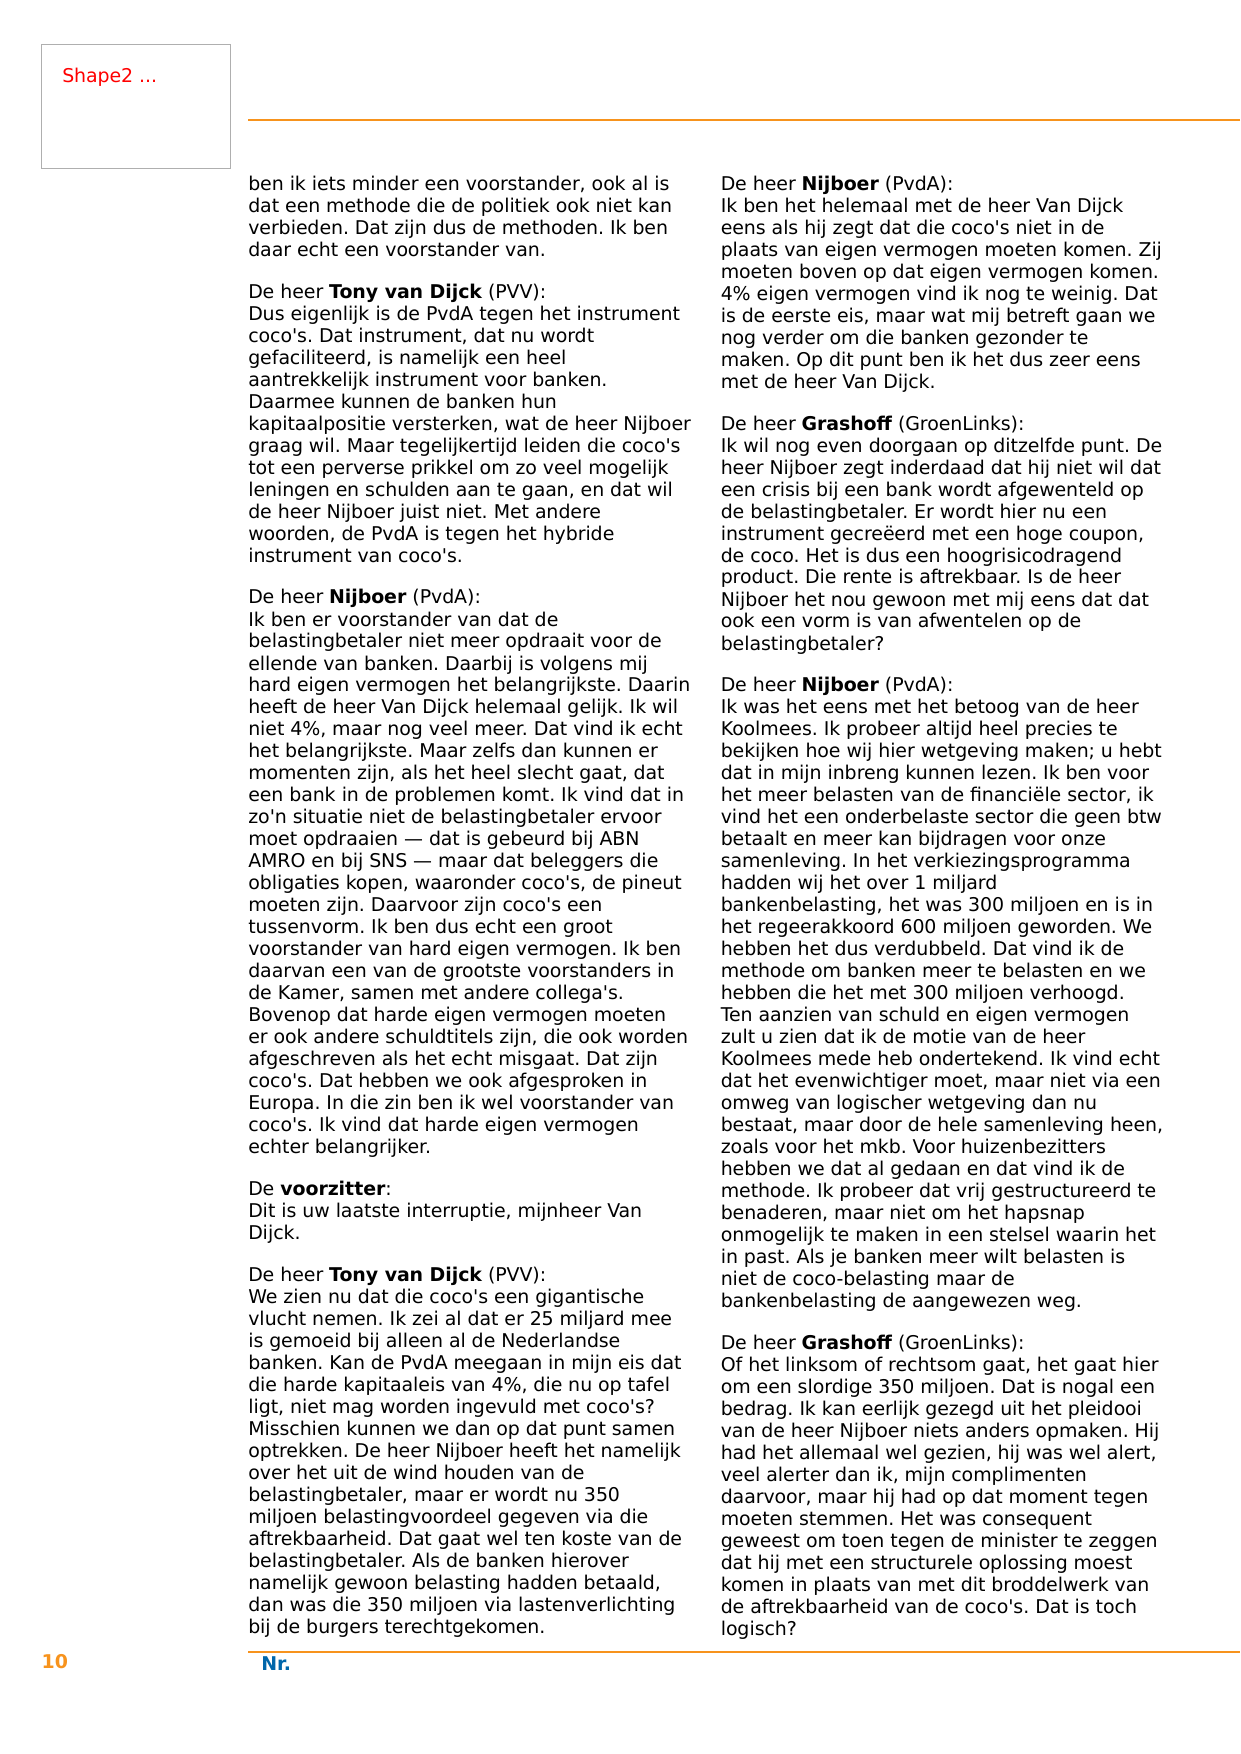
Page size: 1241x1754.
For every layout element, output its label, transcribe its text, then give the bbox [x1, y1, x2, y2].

text De heer Nijboer (PvdA): [721, 173, 1163, 195]
text Dus eigenlijk is de PvdA tegen het instrument coco's. Dat instrument, dat nu wordt gefaciliteerd, is namelijk een heel aantrekkelijk instrument voor banken. Daarmee kunnen de banken hun kapitaalpositie versterken, wat de heer Nijboer graag wil. Maar tegelijkertijd leiden die coco's tot een perverse prikkel om zo veel mogelijk leningen en schulden aan te gaan, en dat wil de heer Nijboer juist niet. Met andere woorden, de PvdA is tegen het hybride instrument van coco's. [248, 303, 691, 566]
text Ik ben er voorstander van dat de belastingbetaler niet meer opdraait voor de ellende van banken. Daarbij is volgens mij hard eigen vermogen het belangrijkste. Daarin heeft de heer Van Dijck helemaal gelijk. Ik wil niet 4%, maar nog veel meer. Dat vind ik echt het belangrijkste. Maar zelfs dan kunnen er momenten zijn, als het heel slecht gaat, dat een bank in de problemen komt. Ik vind dat in zo'n situatie niet de belastingbetaler ervoor moet opdraaien — dat is gebeurd bij ABN AMRO en bij SNS — maar dat beleggers die obligaties kopen, waaronder coco's, de pineut moeten zijn. Daarvoor zijn coco's een tussenvorm. Ik ben dus echt een groot voorstander van hard eigen vermogen. Ik ben daarvan een van de grootste voorstanders in de Kamer, samen met andere collega's. Bovenop dat harde eigen vermogen moeten er ook andere schuldtitels zijn, die ook worden afgeschreven als het echt misgaat. Dat zijn coco's. Dat hebben we ook afgesproken in Europa. In die zin ben ik wel voorstander van coco's. Ik vind dat harde eigen vermogen echter belangrijker. [248, 608, 691, 1158]
text De voorzitter: [248, 1178, 691, 1200]
text De heer Nijboer (PvdA): [248, 586, 691, 608]
text De heer Grashoff (GroenLinks): [721, 1332, 1163, 1354]
text ben ik iets minder een voorstander, ook al is dat een methode die de politiek ook niet kan verbieden. Dat zijn dus de methoden. Ik ben daar echt een voorstander van. [248, 173, 691, 261]
text We zien nu dat die coco's een gigantische vlucht nemen. Ik zei al dat er 25 miljard mee is gemoeid bij alleen al de Nederlandse banken. Kan de PvdA meegaan in mijn eis dat die harde kapitaaleis van 4%, die nu op tafel ligt, niet mag worden ingevuld met coco's? Misschien kunnen we dan op dat punt samen optrekken. De heer Nijboer heeft het namelijk over het uit de wind houden van de belastingbetaler, maar er wordt nu 350 miljoen belastingvoordeel gegeven via die aftrekbaarheid. Dat gaat wel ten koste van de belastingbetaler. Als de banken hierover namelijk gewoon belasting hadden betaald, dan was die 350 miljoen via lastenverlichting bij de burgers terechtgekomen. [248, 1286, 691, 1637]
text Ik wil nog even doorgaan op ditzelfde punt. De heer Nijboer zegt inderdaad dat hij niet wil dat een crisis bij een bank wordt afgewenteld op de belastingbetaler. Er wordt hier nu een instrument gecreëerd met een hoge coupon, de coco. Het is dus een hoogrisicodragend product. Die rente is aftrekbaar. Is de heer Nijboer het nou gewoon met mij eens dat dat ook een vorm is van afwentelen op de belastingbetaler? [721, 434, 1163, 654]
text De heer Tony van Dijck (PVV): [248, 281, 691, 303]
text Dit is uw laatste interruptie, mijnheer Van Dijck. [248, 1200, 691, 1244]
text Ten aanzien van schuld en eigen vermogen zult u zien dat ik de motie van de heer Koolmees mede heb ondertekend. Ik vind echt dat het evenwichtiger moet, maar niet via een omweg van logischer wetgeving dan nu bestaat, maar door de hele samenleving heen, zoals voor het mkb. Voor huizenbezitters hebben we dat al gedaan en dat vind ik de methode. Ik probeer dat vrij gestructureerd te benaderen, maar niet om het hapsnap onmogelijk te maken in een stelsel waarin het in past. Als je banken meer wilt belasten is niet de coco-belasting maar de bankenbelasting de aangewezen weg. [721, 1004, 1163, 1312]
text De heer Tony van Dijck (PVV): [248, 1264, 691, 1286]
text Ik was het eens met het betoog van de heer Koolmees. Ik probeer altijd heel precies te bekijken hoe wij hier wetgeving maken; u hebt dat in mijn inbreng kunnen lezen. Ik ben voor het meer belasten van de financiële sector, ik vind het een onderbelaste sector die geen btw betaalt en meer kan bijdragen voor onze samenleving. In het verkiezingsprogramma hadden wij het over 1 miljard bankenbelasting, het was 300 miljoen en is in het regeerakkoord 600 miljoen geworden. We hebben het dus verdubbeld. Dat vind ik de methode om banken meer te belasten en we hebben die het met 300 miljoen verhoogd. [721, 696, 1163, 1004]
text De heer Grashoff (GroenLinks): [721, 413, 1163, 434]
text De heer Nijboer (PvdA): [721, 674, 1163, 696]
text Of het linksom of rechtsom gaat, het gaat hier om een slordige 350 miljoen. Dat is nogal een bedrag. Ik kan eerlijk gezegd uit het pleidooi van de heer Nijboer niets anders opmaken. Hij had het allemaal wel gezien, hij was wel alert, veel alerter dan ik, mijn complimenten daarvoor, maar hij had op dat moment tegen moeten stemmen. Het was consequent geweest om toen tegen de minister te zeggen dat hij met een structurele oplossing moest komen in plaats van met dit broddelwerk van de aftrekbaarheid van de coco's. Dat is toch logisch? [721, 1354, 1163, 1639]
text Ik ben het helemaal met de heer Van Dijck eens als hij zegt dat die coco's niet in de plaats van eigen vermogen moeten komen. Zij moeten boven op dat eigen vermogen komen. 4% eigen vermogen vind ik nog te weinig. Dat is de eerste eis, maar wat mij betreft gaan we nog verder om die banken gezonder te maken. Op dit punt ben ik het dus zeer eens met de heer Van Dijck. [721, 195, 1163, 393]
